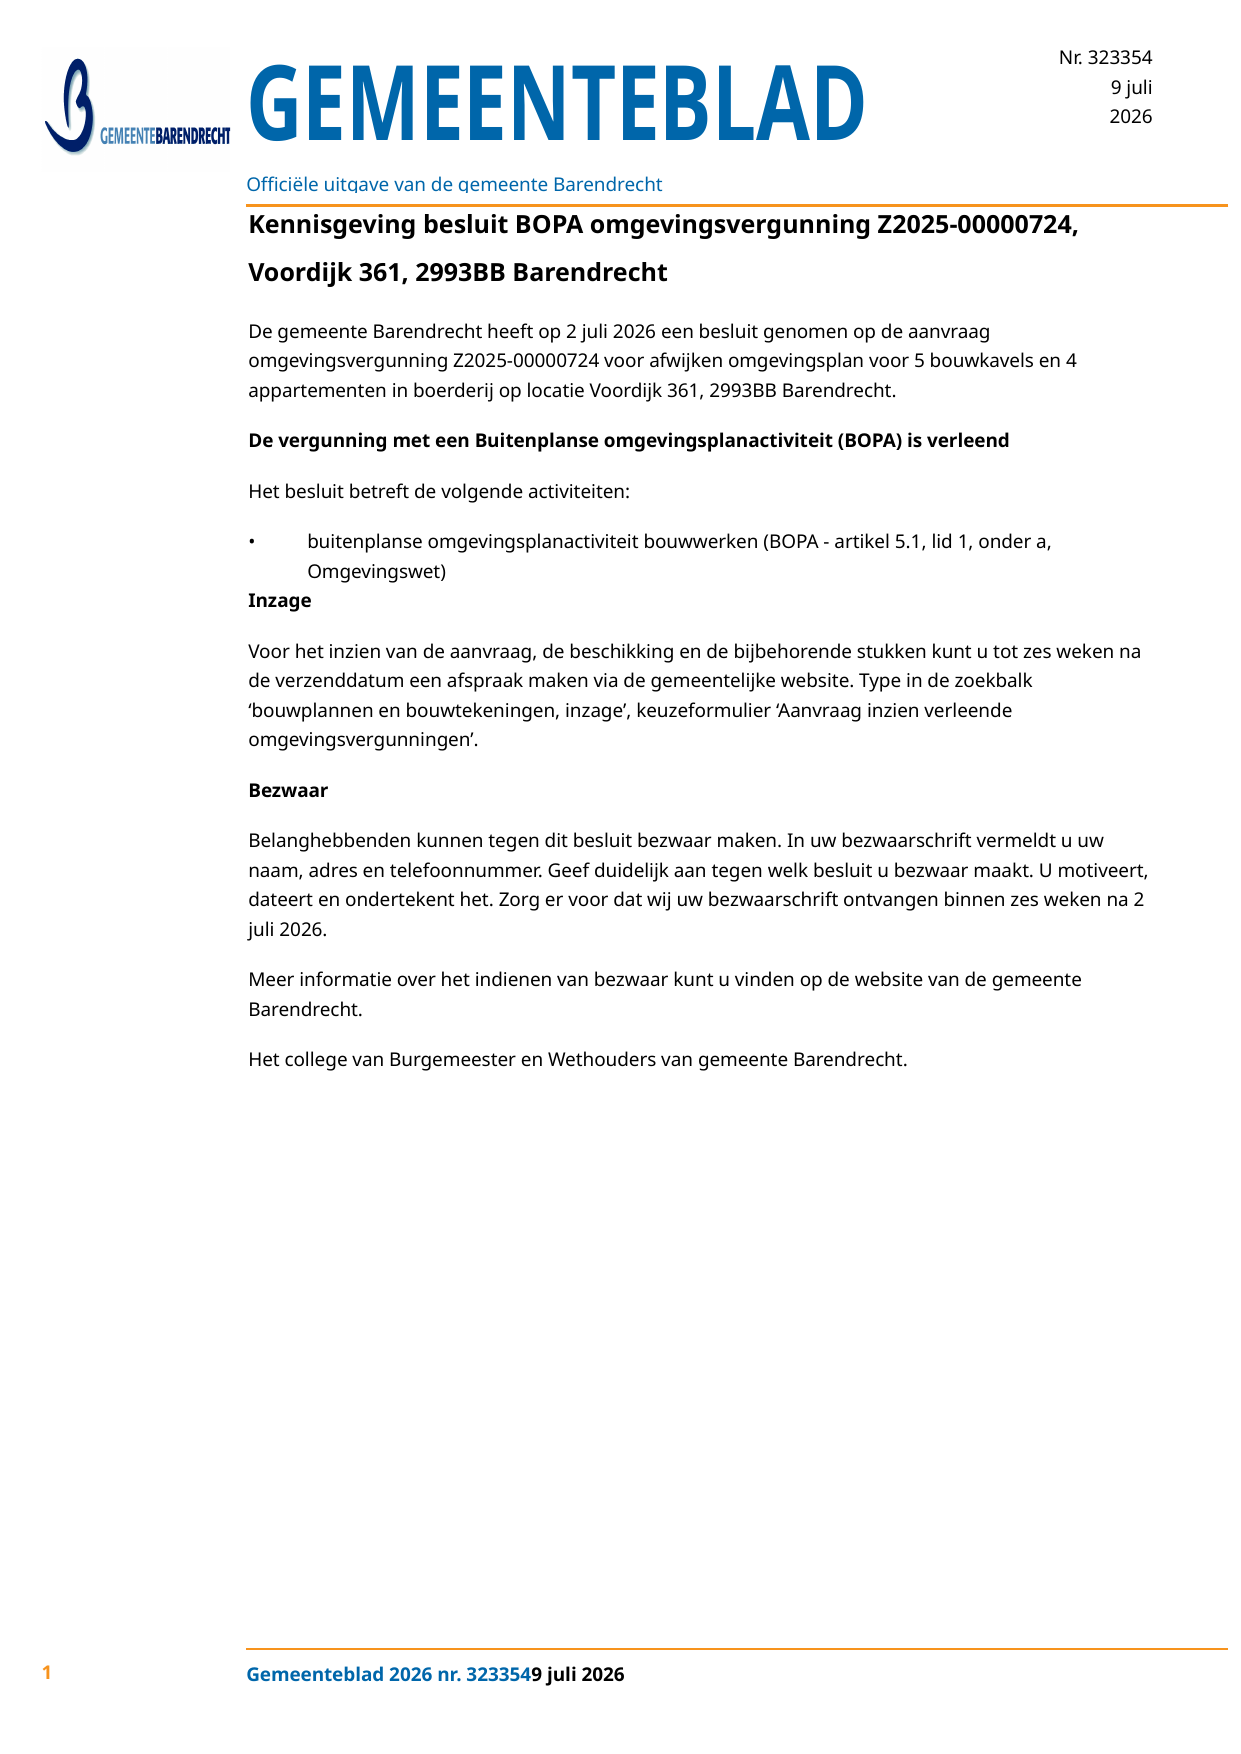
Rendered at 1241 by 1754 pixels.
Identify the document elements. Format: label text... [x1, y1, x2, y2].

text Belanghebbenden kunnen tegen dit besluit bezwaar maken. In uw bezwaarschrift vermeldt u uw naam, adres en telefoonnummer. Geef duidelijk aan tegen welk besluit u bezwaar maakt. U motiveert, dateert en ondertekent het. Zorg er voor dat wij uw bezwaarschrift ontvangen binnen zes weken na 2 juli 2026. [248, 827, 1152, 942]
text Kennisgeving besluit BOPA omgevingsvergunning Z2025-00000724, Voordijk 361, 2993BB Barendrecht [248, 207, 1152, 288]
text Voor het inzien van de aanvraag, de beschikking en de bijbehorende stukken kunt u tot zes weken na de verzenddatum een afspraak maken via de gemeentelijke website. Type in de zoekbalk ‘bouwplannen en bouwtekeningen, inzage’, keuzeformulier ‘Aanvraag inzien verleende omgevingsvergunningen’. [248, 638, 1152, 752]
text De vergunning met een Buitenplanse omgevingsplanactiviteit (BOPA) is verleend [248, 427, 1152, 453]
text De gemeente Barendrecht heeft op 2 juli 2026 een besluit genomen op de aanvraag omgevingsvergunning Z2025-00000724 voor afwijken omgevingsplan voor 5 bouwkavels en 4 appartementen in boerderij op locatie Voordijk 361, 2993BB Barendrecht. [248, 318, 1152, 403]
picture [41, 47, 231, 172]
list buitenplanse omgevingsplanactiviteit bouwwerken (BOPA - artikel 5.1, lid 1, onder a, Omgevingswet) [248, 528, 1152, 584]
text Het besluit betreft de volgende activiteiten: [248, 478, 1152, 504]
text Bezwaar [248, 777, 1152, 803]
text Inzage [248, 587, 1152, 613]
text Meer informatie over het indienen van bezwaar kunt u vinden op de website van de gemeente Barendrecht. [248, 967, 1152, 1022]
text Het college van Burgemeester en Wethouders van gemeente Barendrecht. [248, 1047, 1152, 1072]
